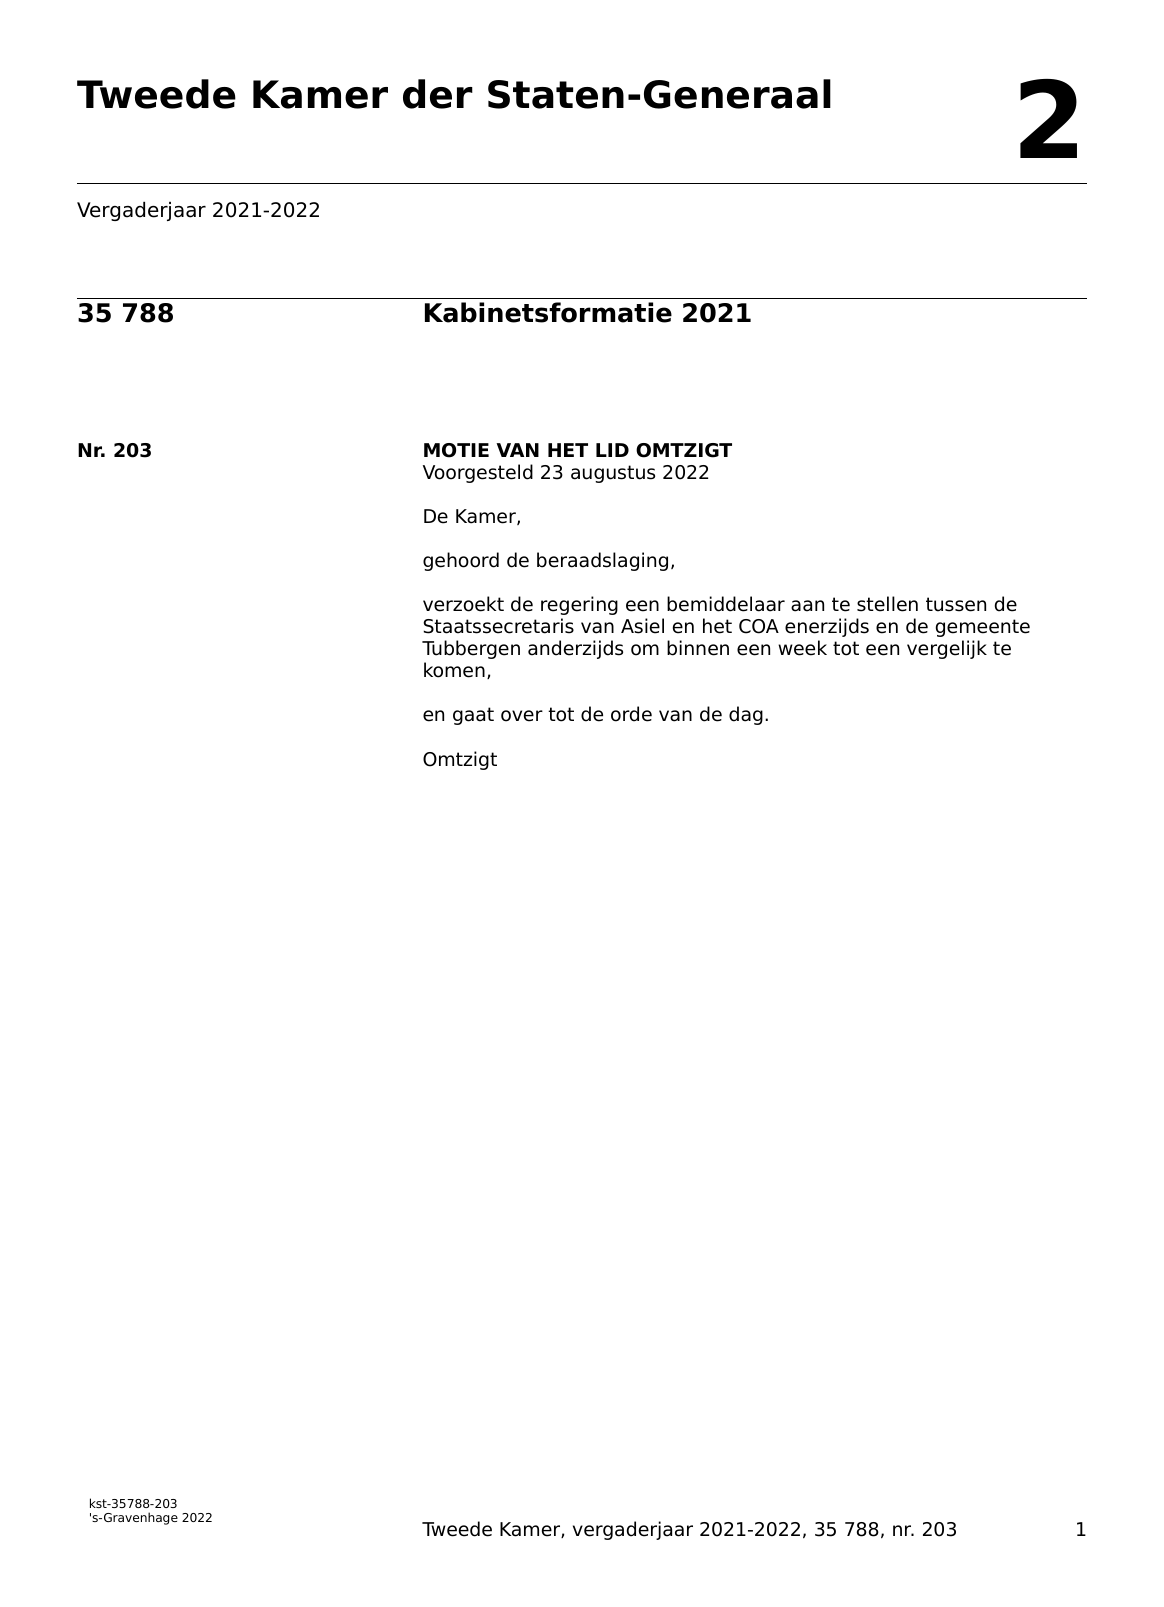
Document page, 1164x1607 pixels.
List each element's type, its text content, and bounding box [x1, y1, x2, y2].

subtitle Nr. 203 MOTIE VAN HET LID OMTZIGT [77, 440, 1087, 462]
text kst-35788-203 [88, 1497, 323, 1511]
table_header Tweede Kamer der Staten-Generaal [77, 59, 886, 183]
text 's-Gravenhage 2022 [88, 1511, 323, 1525]
text en gaat over tot de orde van de dag. [422, 704, 1087, 726]
subtitle 35 788 Kabinetsformatie 2021 [77, 299, 1087, 329]
text Voorgesteld 23 augustus 2022 [422, 462, 1087, 484]
table_header 2 [886, 59, 1087, 183]
text Omtzigt [422, 748, 1087, 770]
text gehoord de beraadslaging, [422, 550, 1087, 572]
text verzoekt de regering een bemiddelaar aan te stellen tussen de Staatssecretaris van Asiel en het COA enerzijds en de gemeente Tubbergen anderzijds om binnen een week tot een vergelijk te komen, [422, 594, 1087, 682]
text De Kamer, [422, 506, 1087, 528]
table_cell Vergaderjaar 2021-2022 [77, 184, 1087, 298]
